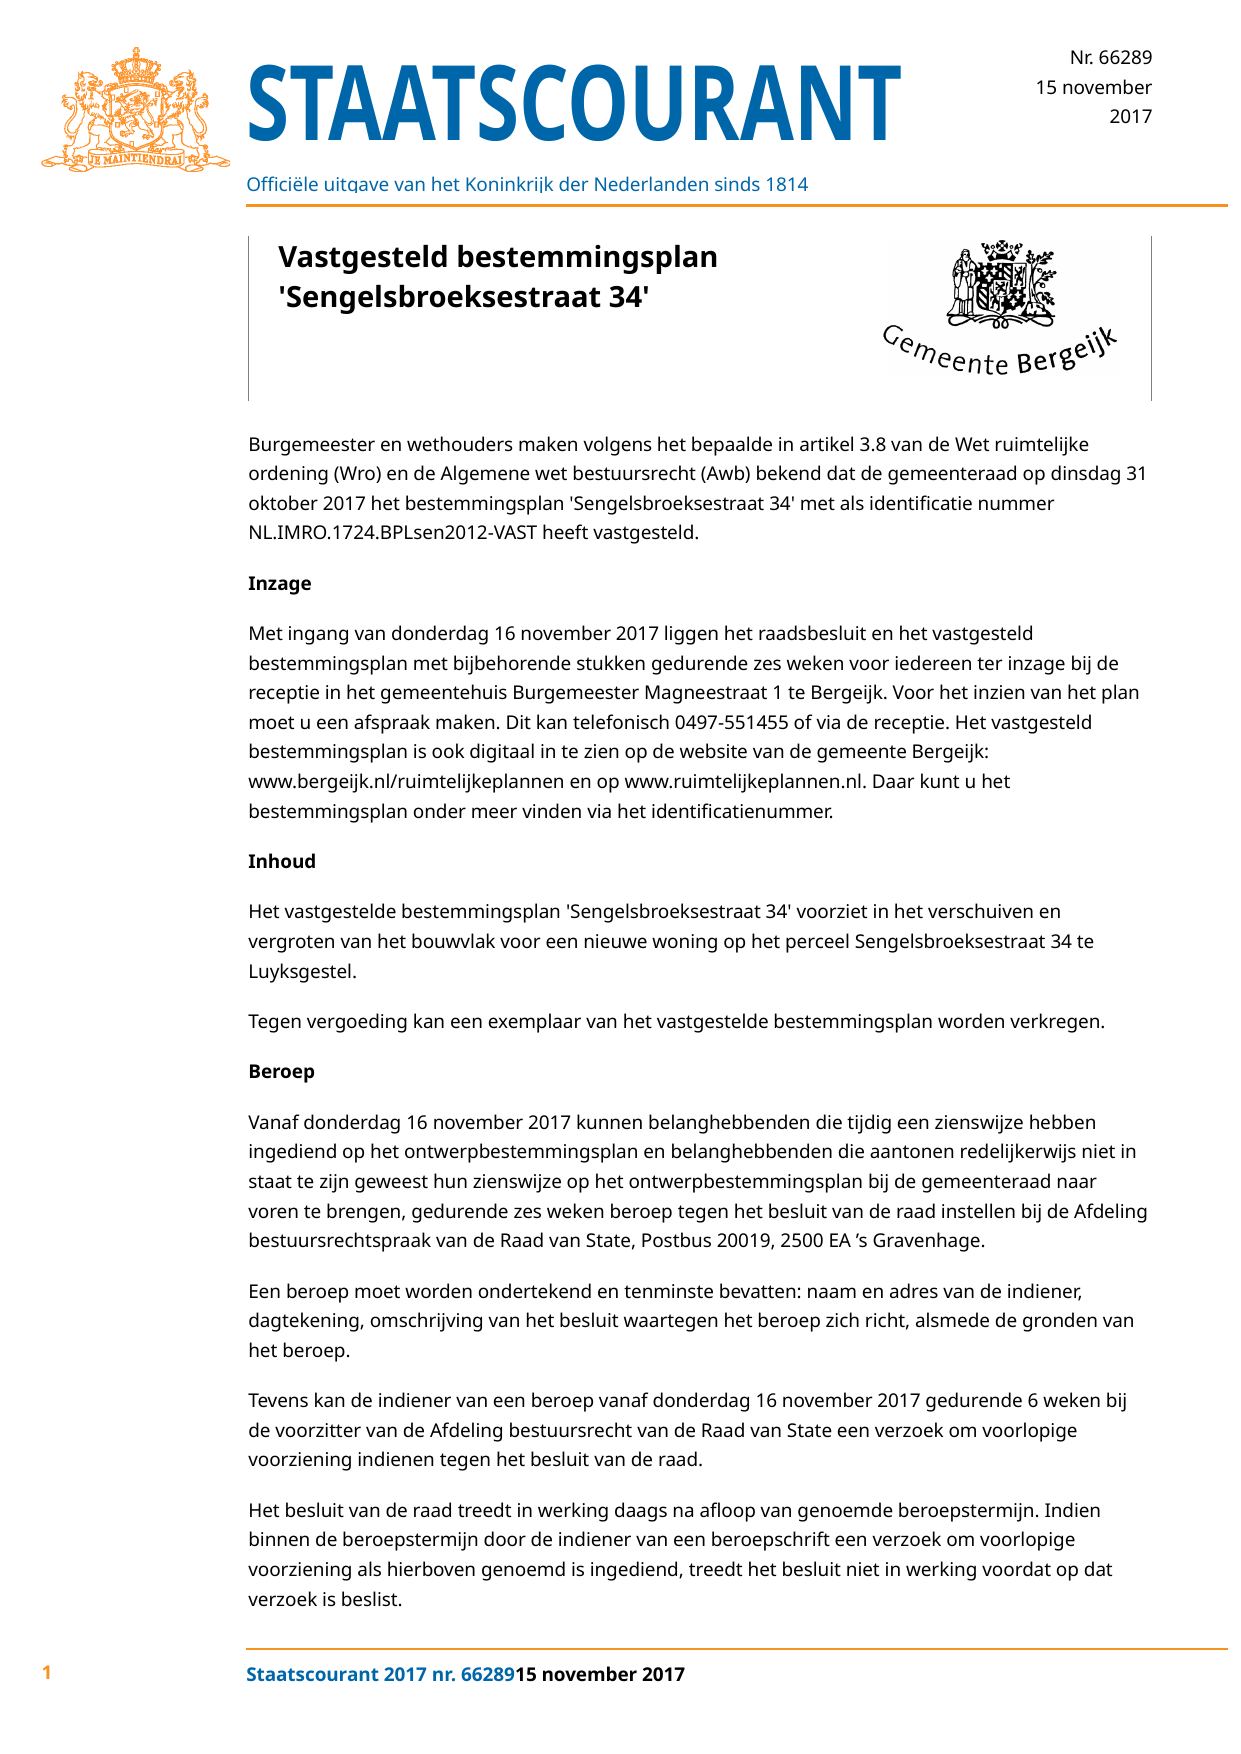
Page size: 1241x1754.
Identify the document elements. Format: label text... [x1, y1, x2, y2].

text Inzage [248, 570, 1152, 596]
text Vanaf donderdag 16 november 2017 kunnen belanghebbenden die tijdig een zienswijze hebben ingediend op het ontwerpbestemmingsplan en belanghebbenden die aantonen redelijkerwijs niet in staat te zijn geweest hun zienswijze op het ontwerpbestemmingsplan bij de gemeenteraad naar voren te brengen, gedurende zes weken beroep tegen het besluit van de raad instellen bij de Afdeling bestuursrechtspraak van de Raad van State, Postbus 20019, 2500 EA ’s Gravenhage. [248, 1109, 1152, 1253]
text Een beroep moet worden ondertekend en tenminste bevatten: naam en adres van de indiener, dagtekening, omschrijving van het besluit waartegen het beroep zich richt, alsmede de gronden van het beroep. [248, 1278, 1152, 1363]
text Beroep [248, 1059, 1152, 1084]
picture [41, 47, 231, 172]
text Tevens kan de indiener van een beroep vanaf donderdag 16 november 2017 gedurende 6 weken bij de voorzitter van de Afdeling bestuursrecht van de Raad van State een verzoek om voorlopige voorziening indienen tegen het besluit van de raad. [248, 1387, 1152, 1472]
text Het besluit van de raad treedt in werking daags na afloop van genoemde beroepstermijn. Indien binnen de beroepstermijn door de indiener van een beroepschrift een verzoek om voorlopige voorziening als hierboven genoemd is ingediend, treedt het besluit niet in werking voordat op dat verzoek is beslist. [248, 1497, 1152, 1612]
text Tegen vergoeding kan een exemplaar van het vastgestelde bestemmingsplan worden verkregen. [248, 1008, 1152, 1034]
text Met ingang van donderdag 16 november 2017 liggen het raadsbesluit en het vastgesteld bestemmingsplan met bijbehorende stukken gedurende zes weken voor iedereen ter inzage bij de receptie in het gemeentehuis Burgemeester Magneestraat 1 te Bergeijk. Voor het inzien van het plan moet u een afspraak maken. Dit kan telefonisch 0497-551455 of via de receptie. Het vastgesteld bestemmingsplan is ook digitaal in te zien op de website van de gemeente Bergeijk: www.bergeijk.nl/ruimtelijkeplannen en op www.ruimtelijkeplannen.nl. Daar kunt u het bestemmingsplan onder meer vinden via het identificatienummer. [248, 620, 1152, 824]
text Inhoud [248, 848, 1152, 874]
text Het vastgestelde bestemmingsplan 'Sengelsbroeksestraat 34' voorziet in het verschuiven en vergroten van het bouwvlak voor een nieuwe woning op het perceel Sengelsbroeksestraat 34 te Luyksgestel. [248, 899, 1152, 984]
table_header [850, 236, 1151, 401]
picture [882, 236, 1119, 376]
text Burgemeester en wethouders maken volgens het bepaalde in artikel 3.8 van de Wet ruimtelijke ordening (Wro) en de Algemene wet bestuursrecht (Awb) bekend dat de gemeenteraad op dinsdag 31 oktober 2017 het bestemmingsplan 'Sengelsbroeksestraat 34' met als identificatie nummer NL.IMRO.1724.BPLsen2012-VAST heeft vastgesteld. [248, 431, 1152, 545]
table_header Vastgesteld bestemmingsplan 'Sengelsbroeksestraat 34' [249, 236, 850, 401]
